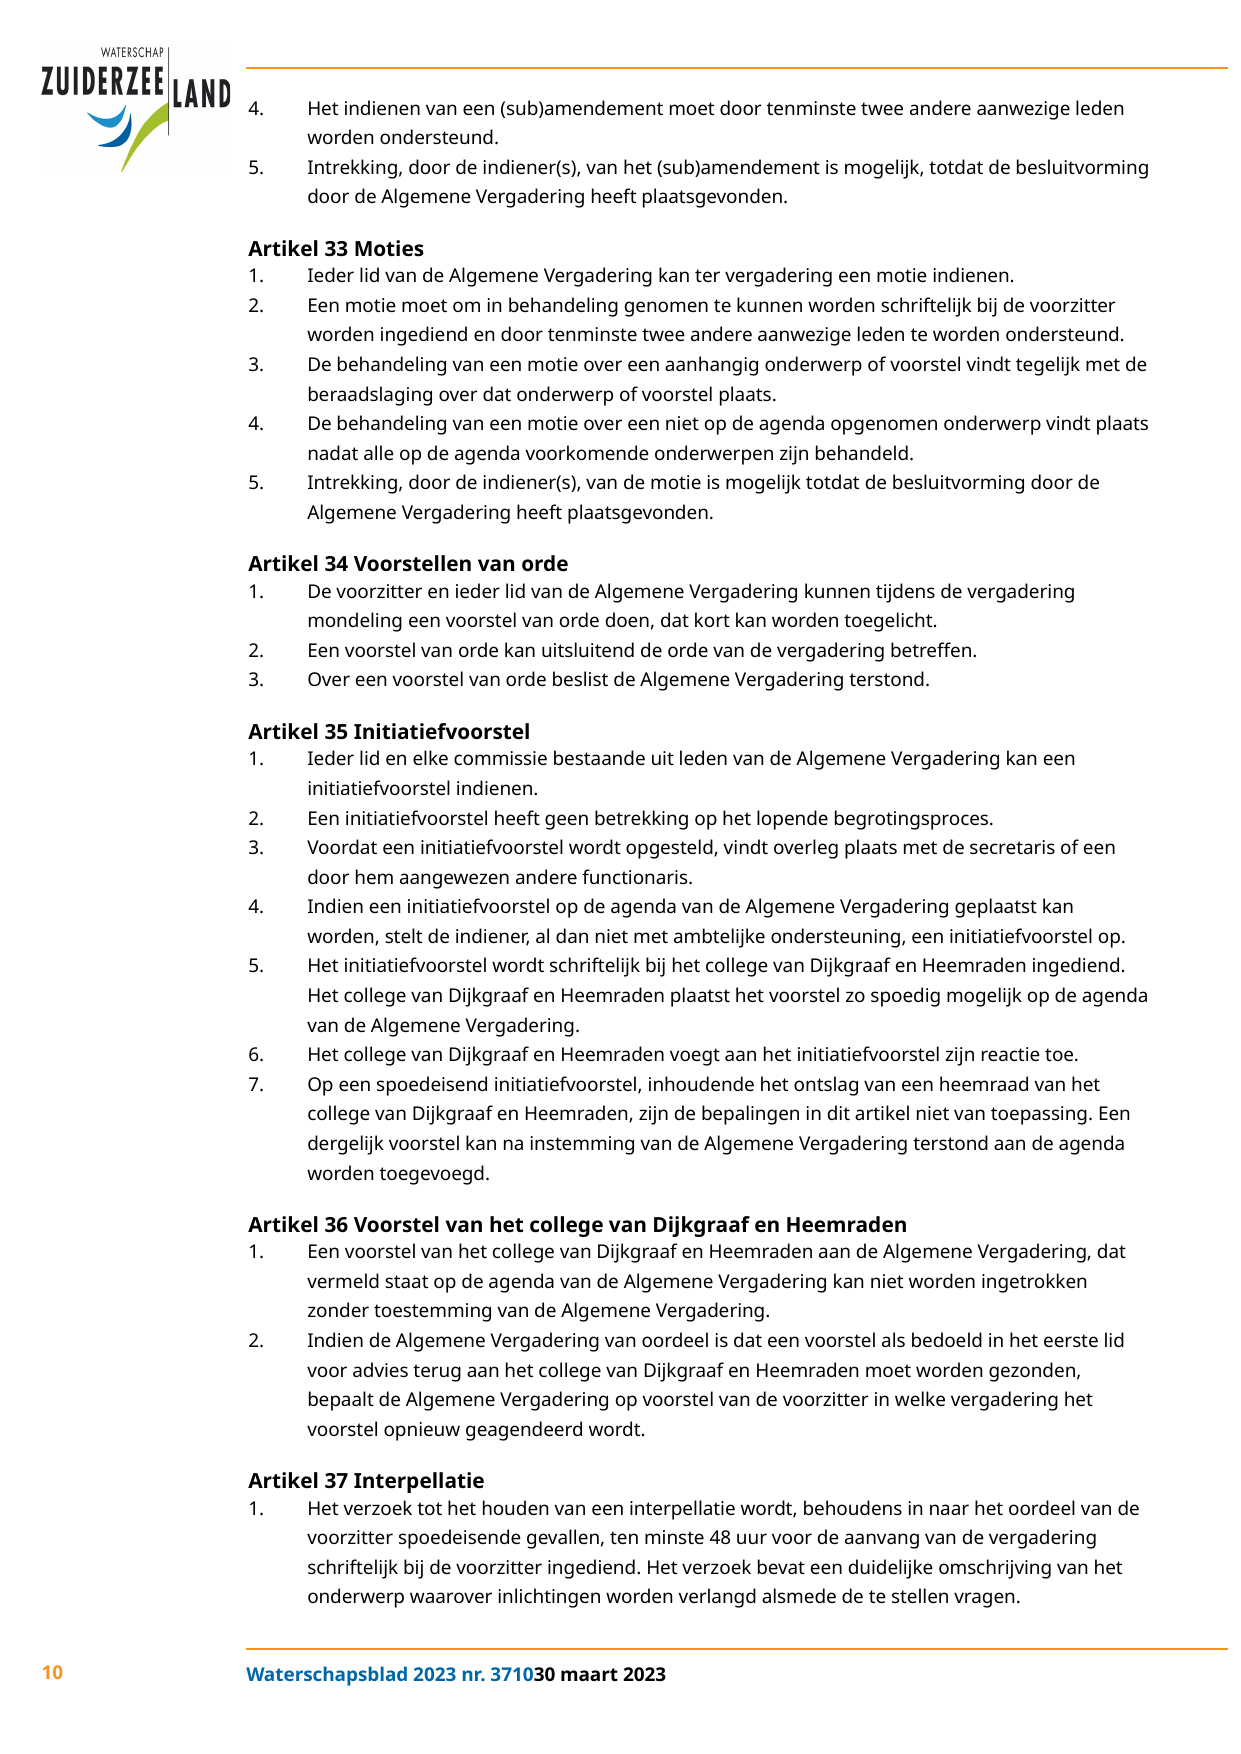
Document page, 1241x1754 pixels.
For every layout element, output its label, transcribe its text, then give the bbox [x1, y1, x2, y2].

list Het initiatiefvoorstel wordt schriftelijk bij het college van Dijkgraaf en Heemraden ingediend. Het college van Dijkgraaf en Heemraden plaatst het voorstel zo spoedig mogelijk op de agenda van de Algemene Vergadering. [248, 953, 1152, 1037]
list De behandeling van een motie over een niet op de agenda opgenomen onderwerp vindt plaats nadat alle op de agenda voorkomende onderwerpen zijn behandeld. [248, 410, 1152, 466]
text Artikel 33 Moties [248, 234, 1152, 262]
list Over een voorstel van orde beslist de Algemene Vergadering terstond. [248, 667, 1152, 692]
list Een motie moet om in behandeling genomen te kunnen worden schriftelijk bij de voorzitter worden ingediend en door tenminste twee andere aanwezige leden te worden ondersteund. [248, 292, 1152, 347]
text Artikel 34 Voorstellen van orde [248, 549, 1152, 578]
list De behandeling van een motie over een aanhangig onderwerp of voorstel vindt tegelijk met de beraadslaging over dat onderwerp of voorstel plaats. [248, 351, 1152, 406]
list Een voorstel van orde kan uitsluitend de orde van de vergadering betreffen. [248, 637, 1152, 663]
text Artikel 37 Interpellatie [248, 1466, 1152, 1495]
list Het college van Dijkgraaf en Heemraden voegt aan het initiatiefvoorstel zijn reactie toe. [248, 1041, 1152, 1067]
list Op een spoedeisend initiatiefvoorstel, inhoudende het ontslag van een heemraad van het college van Dijkgraaf en Heemraden, zijn de bepalingen in dit artikel niet van toepassing. Een dergelijk voorstel kan na instemming van de Algemene Vergadering terstond aan de agenda worden toegevoegd. [248, 1071, 1152, 1185]
text Artikel 35 Initiatiefvoorstel [248, 717, 1152, 746]
list Voordat een initiatiefvoorstel wordt opgesteld, vindt overleg plaats met de secretaris of een door hem aangewezen andere functionaris. [248, 834, 1152, 889]
list Indien een initiatiefvoorstel op de agenda van de Algemene Vergadering geplaatst kan worden, stelt de indiener, al dan niet met ambtelijke ondersteuning, een initiatiefvoorstel op. [248, 893, 1152, 949]
list Intrekking, door de indiener(s), van het (sub)amendement is mogelijk, totdat de besluitvorming door de Algemene Vergadering heeft plaatsgevonden. [248, 154, 1152, 209]
picture [41, 47, 231, 172]
list Het verzoek tot het houden van een interpellatie wordt, behoudens in naar het oordeel van de voorzitter spoedeisende gevallen, ten minste 48 uur voor de aanvang van de vergadering schriftelijk bij de voorzitter ingediend. Het verzoek bevat een duidelijke omschrijving van het onderwerp waarover inlichtingen worden verlangd alsmede de te stellen vragen. [248, 1495, 1152, 1609]
text Artikel 36 Voorstel van het college van Dijkgraaf en Heemraden [248, 1210, 1152, 1238]
list Intrekking, door de indiener(s), van de motie is mogelijk totdat de besluitvorming door de Algemene Vergadering heeft plaatsgevonden. [248, 469, 1152, 525]
list Een voorstel van het college van Dijkgraaf en Heemraden aan de Algemene Vergadering, dat vermeld staat op de agenda van de Algemene Vergadering kan niet worden ingetrokken zonder toestemming van de Algemene Vergadering. [248, 1238, 1152, 1323]
list Ieder lid en elke commissie bestaande uit leden van de Algemene Vergadering kan een initiatiefvoorstel indienen. [248, 746, 1152, 801]
list Een initiatiefvoorstel heeft geen betrekking op het lopende begrotingsproces. [248, 805, 1152, 830]
list Het indienen van een (sub)amendement moet door tenminste twee andere aanwezige leden worden ondersteund. [248, 95, 1152, 150]
list De voorzitter en ieder lid van de Algemene Vergadering kunnen tijdens de vergadering mondeling een voorstel van orde doen, dat kort kan worden toegelicht. [248, 578, 1152, 633]
list Indien de Algemene Vergadering van oordeel is dat een voorstel als bedoeld in het eerste lid voor advies terug aan het college van Dijkgraaf en Heemraden moet worden gezonden, bepaalt de Algemene Vergadering op voorstel van de voorzitter in welke vergadering het voorstel opnieuw geagendeerd wordt. [248, 1327, 1152, 1442]
list Ieder lid van de Algemene Vergadering kan ter vergadering een motie indienen. [248, 262, 1152, 288]
